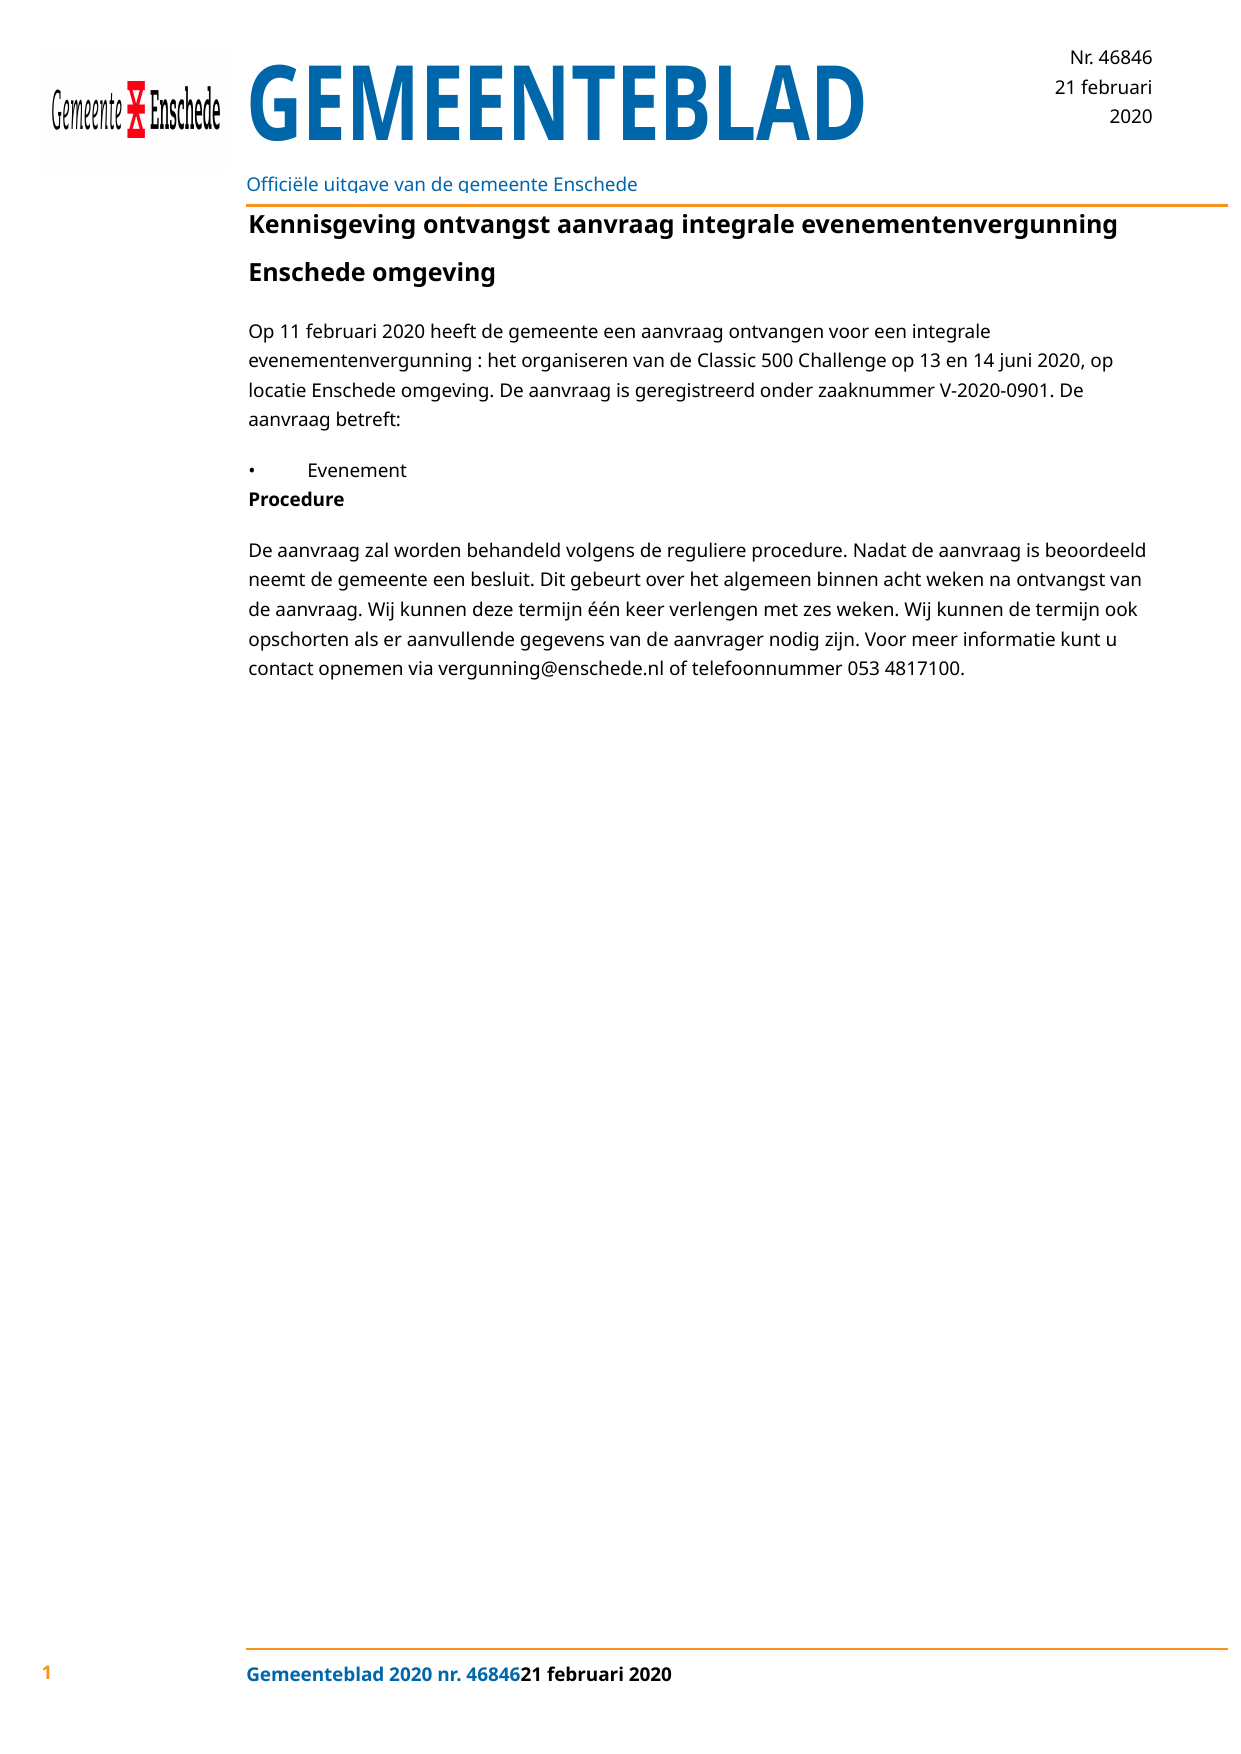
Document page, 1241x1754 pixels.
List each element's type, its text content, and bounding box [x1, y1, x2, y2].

text Op 11 februari 2020 heeft de gemeente een aanvraag ontvangen voor een integrale evenementenvergunning : het organiseren van de Classic 500 Challenge op 13 en 14 juni 2020, op locatie Enschede omgeving. De aanvraag is geregistreerd onder zaaknummer V-2020-0901. De aanvraag betreft: [248, 318, 1152, 432]
text De aanvraag zal worden behandeld volgens de reguliere procedure. Nadat de aanvraag is beoordeeld neemt de gemeente een besluit. Dit gebeurt over het algemeen binnen acht weken na ontvangst van de aanvraag. Wij kunnen deze termijn één keer verlengen met zes weken. Wij kunnen de termijn ook opschorten als er aanvullende gegevens van de aanvrager nodig zijn. Voor meer informatie kunt u contact opnemen via vergunning@enschede.nl of telefoonnummer 053 4817100. [248, 537, 1152, 681]
text Kennisgeving ontvangst aanvraag integrale evenementenvergunning Enschede omgeving [248, 207, 1152, 288]
text Procedure [248, 487, 1152, 512]
picture [41, 47, 231, 172]
list Evenement [248, 457, 1152, 483]
